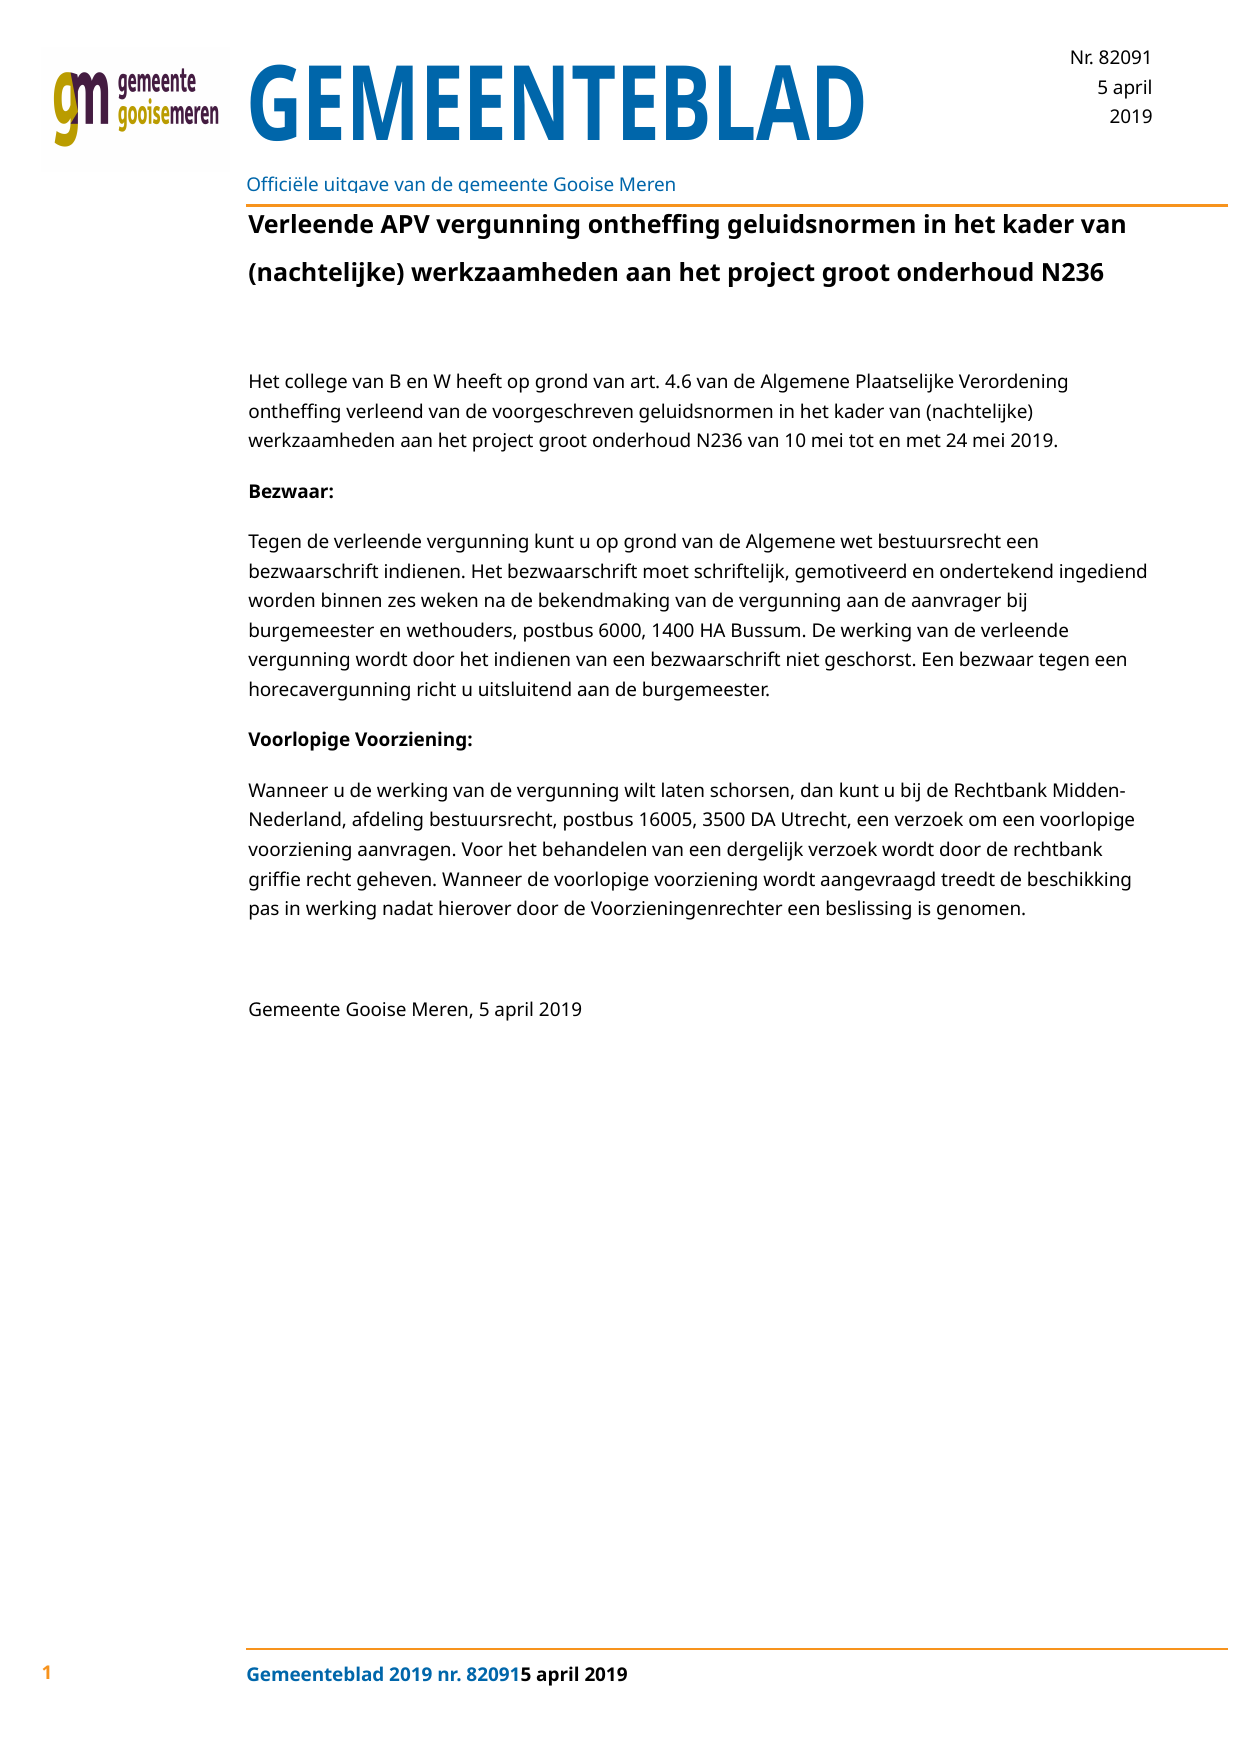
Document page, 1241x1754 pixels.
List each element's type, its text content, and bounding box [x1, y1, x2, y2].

text Voorlopige Voorziening: [248, 727, 1152, 752]
picture [41, 47, 231, 172]
text Het college van B en W heeft op grond van art. 4.6 van de Algemene Plaatselijke Verordening ontheffing verleend van de voorgeschreven geluidsnormen in het kader van (nachtelijke) werkzaamheden aan het project groot onderhoud N236 van 10 mei tot en met 24 mei 2019. [248, 368, 1152, 453]
text Wanneer u de werking van de vergunning wilt laten schorsen, dan kunt u bij de Rechtbank Midden-Nederland, afdeling bestuursrecht, postbus 16005, 3500 DA Utrecht, een verzoek om een voorlopige voorziening aanvragen. Voor het behandelen van een dergelijk verzoek wordt door de rechtbank griffie recht geheven. Wanneer de voorlopige voorziening wordt aangevraagd treedt de beschikking pas in werking nadat hierover door de Voorzieningenrechter een beslissing is genomen. [248, 777, 1152, 921]
text Gemeente Gooise Meren, 5 april 2019 [248, 996, 1152, 1022]
text Tegen de verleende vergunning kunt u op grond van de Algemene wet bestuursrecht een bezwaarschrift indienen. Het bezwaarschrift moet schriftelijk, gemotiveerd en ondertekend ingediend worden binnen zes weken na de bekendmaking van de vergunning aan de aanvrager bij burgemeester en wethouders, postbus 6000, 1400 HA Bussum. De werking van de verleende vergunning wordt door het indienen van een bezwaarschrift niet geschorst. Een bezwaar tegen een horecavergunning richt u uitsluitend aan de burgemeester. [248, 528, 1152, 702]
text Verleende APV vergunning ontheffing geluidsnormen in het kader van (nachtelijke) werkzaamheden aan het project groot onderhoud N236 [248, 207, 1152, 288]
text Bezwaar: [248, 478, 1152, 504]
